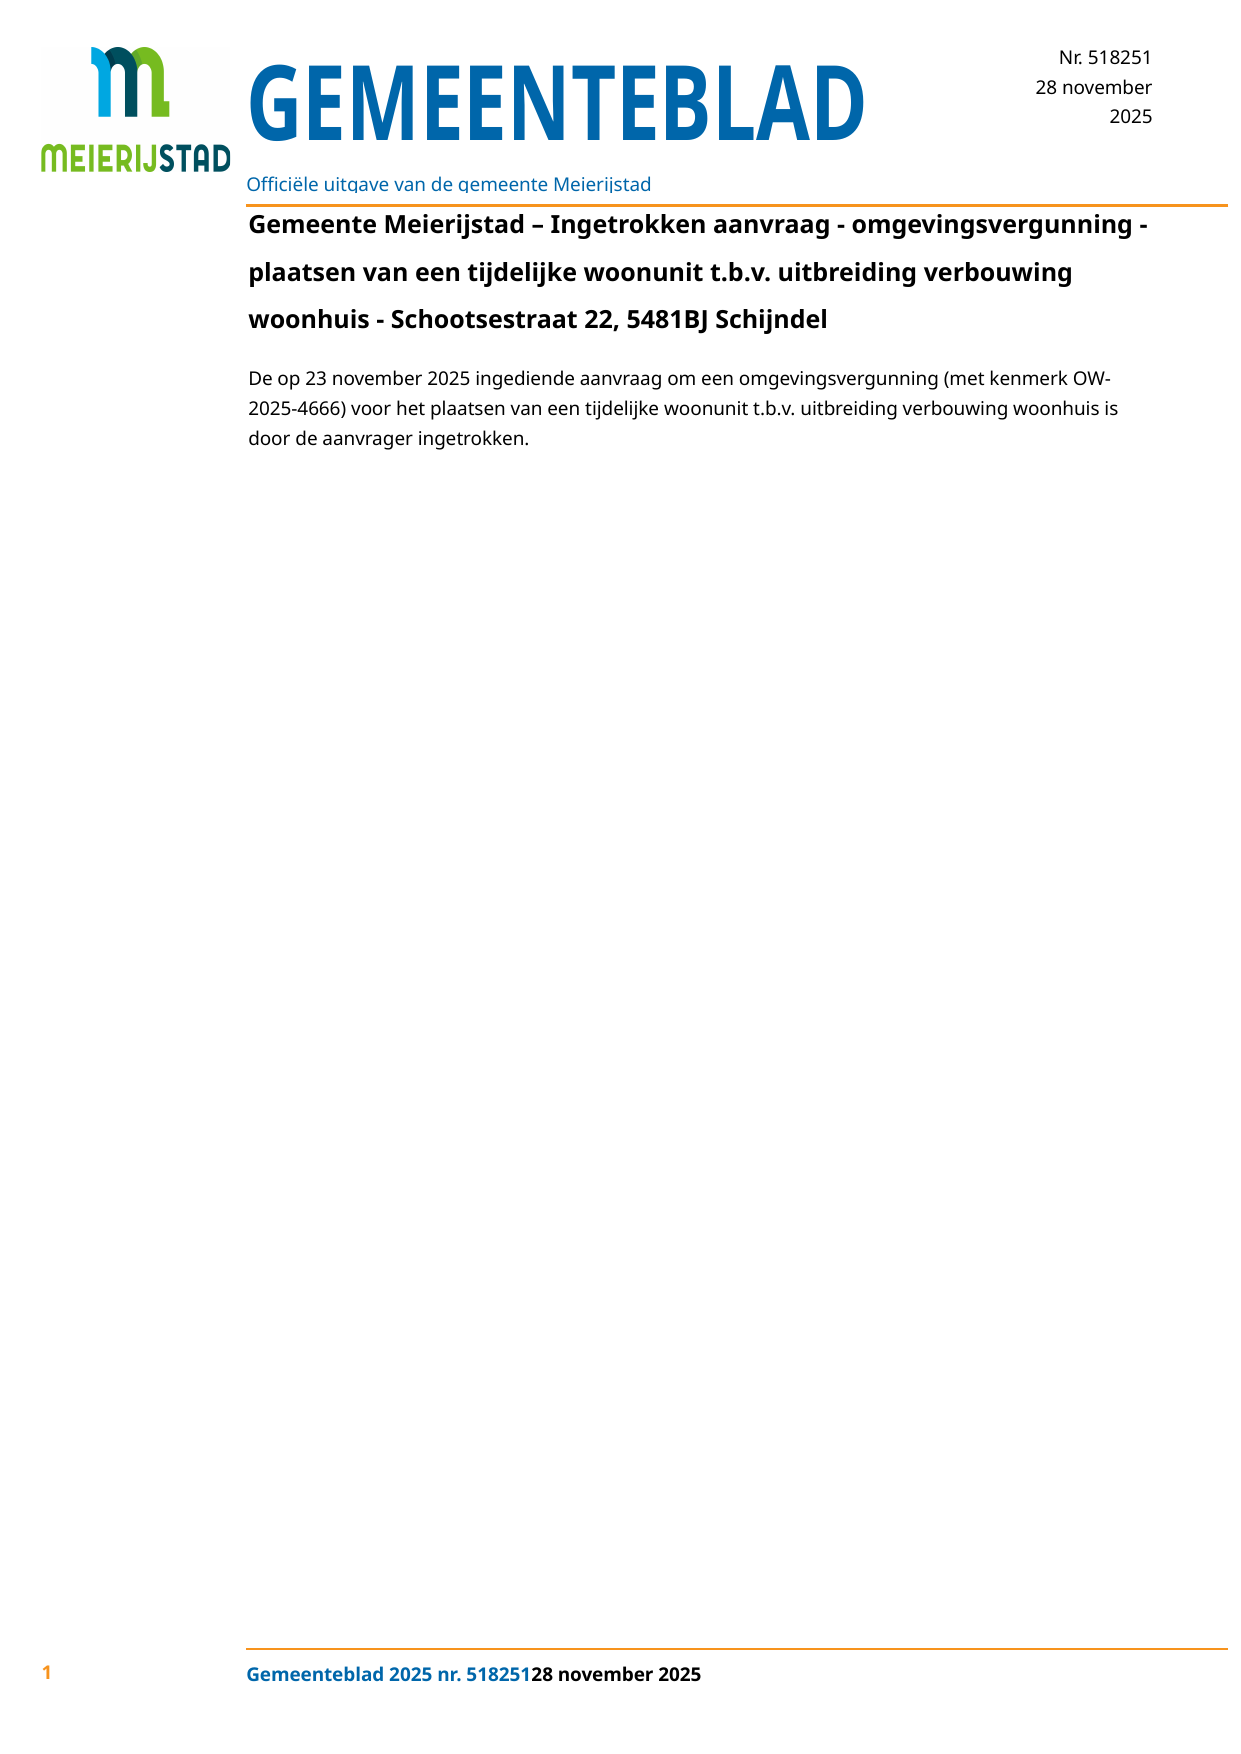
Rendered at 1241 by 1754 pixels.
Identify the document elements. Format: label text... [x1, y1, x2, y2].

text Gemeente Meierijstad – Ingetrokken aanvraag - omgevingsvergunning - plaatsen van een tijdelijke woonunit t.b.v. uitbreiding verbouwing woonhuis - Schootsestraat 22, 5481BJ Schijndel [248, 207, 1152, 336]
text De op 23 november 2025 ingediende aanvraag om een omgevingsvergunning (met kenmerk OW-2025-4666) voor het plaatsen van een tijdelijke woonunit t.b.v. uitbreiding verbouwing woonhuis is door de aanvrager ingetrokken. [248, 366, 1152, 450]
picture [41, 47, 231, 172]
